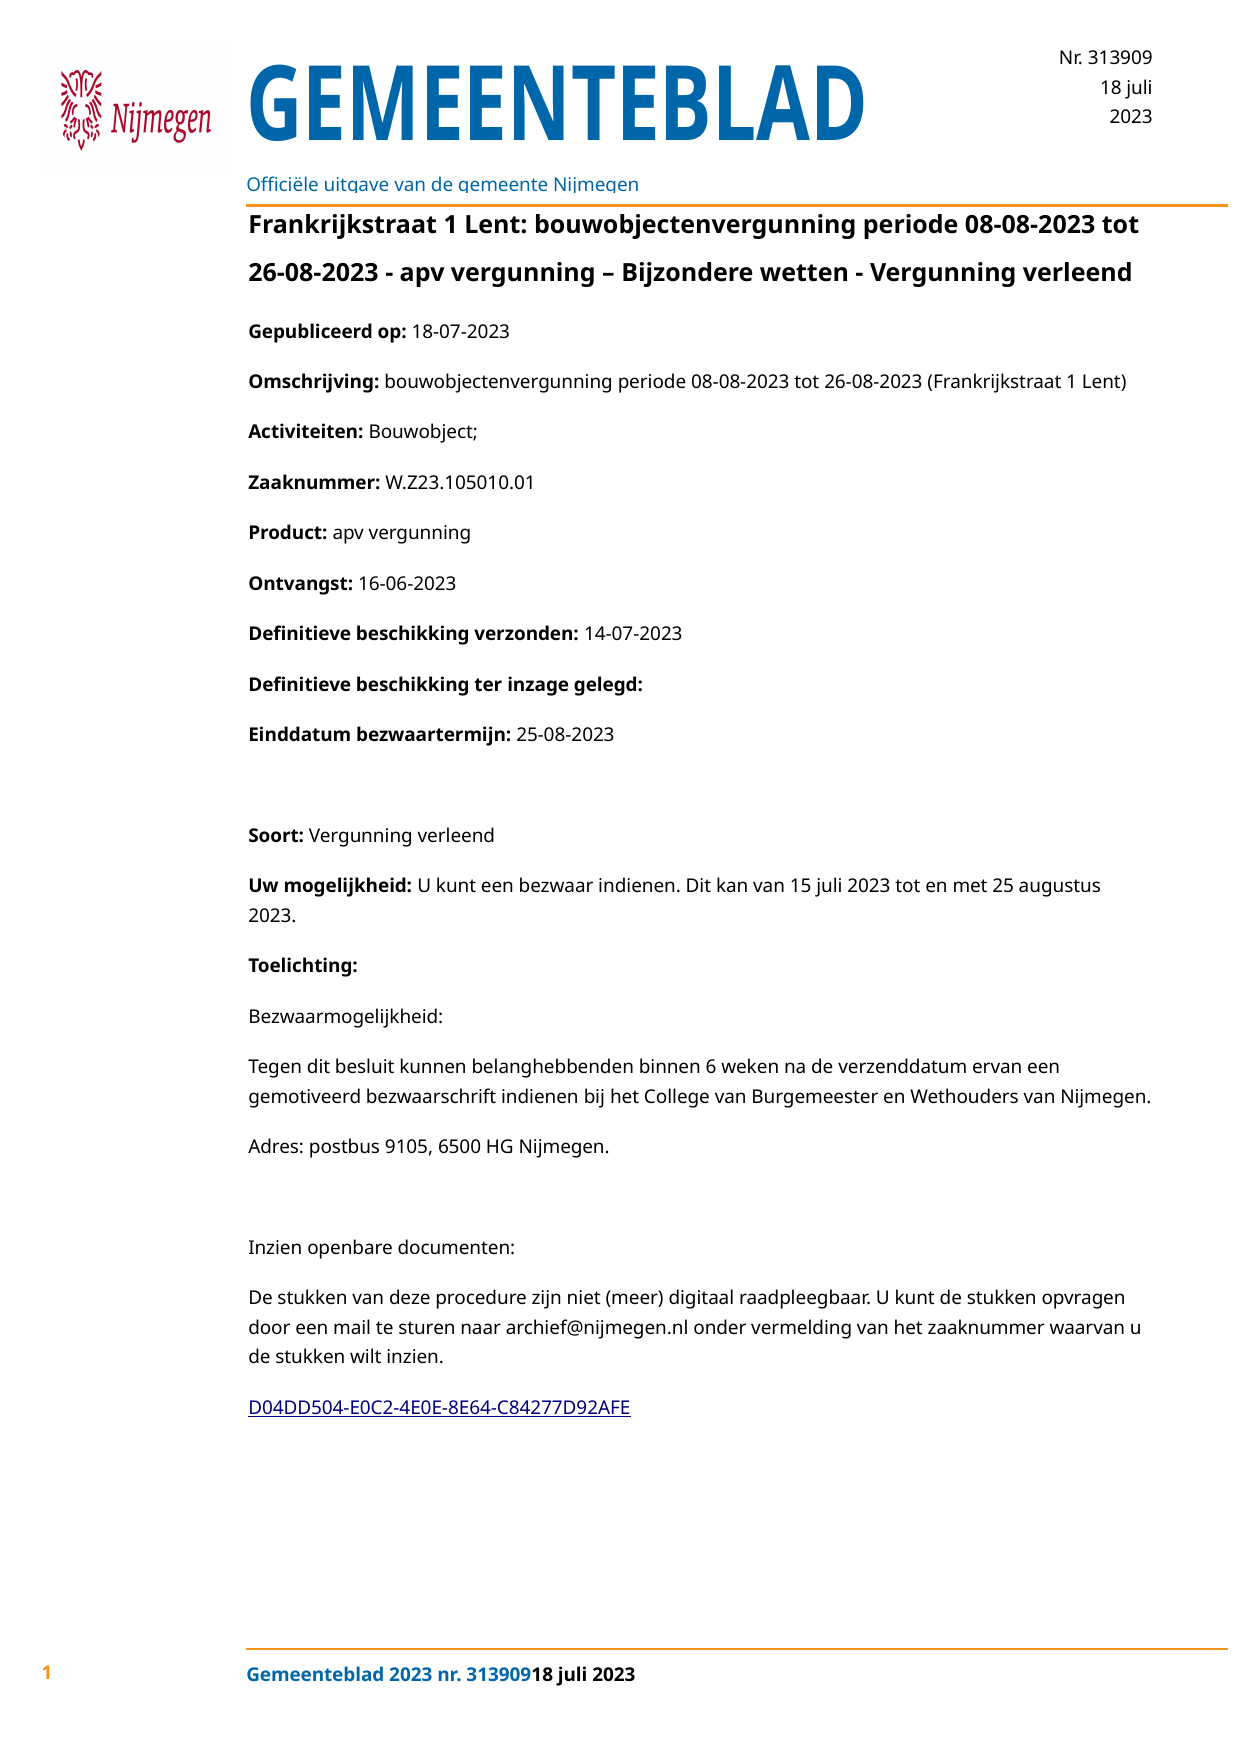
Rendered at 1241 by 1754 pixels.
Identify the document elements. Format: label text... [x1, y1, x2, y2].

text Definitieve beschikking verzonden: 14-07-2023 [248, 620, 1152, 646]
text Gepubliceerd op: 18-07-2023 [248, 318, 1152, 344]
text Zaaknummer: W.Z23.105010.01 [248, 469, 1152, 495]
text Uw mogelijkheid: U kunt een bezwaar indienen. Dit kan van 15 juli 2023 tot en met 25 augustus 2023. [248, 872, 1152, 928]
text Product: apv vergunning [248, 519, 1152, 545]
text Einddatum bezwaartermijn: 25-08-2023 [248, 721, 1152, 747]
text Toelichting: [248, 952, 1152, 978]
text Soort: Vergunning verleend [248, 822, 1152, 848]
text Tegen dit besluit kunnen belanghebbenden binnen 6 weken na de verzenddatum ervan een gemotiveerd bezwaarschrift indienen bij het College van Burgemeester en Wethouders van Nijmegen. [248, 1053, 1152, 1109]
text Adres: postbus 9105, 6500 HG Nijmegen. [248, 1133, 1152, 1159]
text Activiteiten: Bouwobject; [248, 419, 1152, 444]
text De stukken van deze procedure zijn niet (meer) digitaal raadpleegbaar. U kunt de stukken opvragen door een mail te sturen naar archief@nijmegen.nl onder vermelding van het zaaknummer waarvan u de stukken wilt inzien. [248, 1284, 1152, 1369]
text Ontvangst: 16-06-2023 [248, 570, 1152, 596]
text Bezwaarmogelijkheid: [248, 1003, 1152, 1029]
picture [41, 47, 231, 172]
text Omschrijving: bouwobjectenvergunning periode 08-08-2023 tot 26-08-2023 (Frankrijkstraat 1 Lent) [248, 368, 1152, 394]
text Definitieve beschikking ter inzage gelegd: [248, 671, 1152, 697]
text Inzien openbare documenten: [248, 1234, 1152, 1260]
text D04DD504-E0C2-4E0E-8E64-C84277D92AFE [248, 1394, 1152, 1420]
text Frankrijkstraat 1 Lent: bouwobjectenvergunning periode 08-08-2023 tot 26-08-2023 - apv vergunning – Bijzondere wetten - Vergunning verleend [248, 207, 1152, 288]
